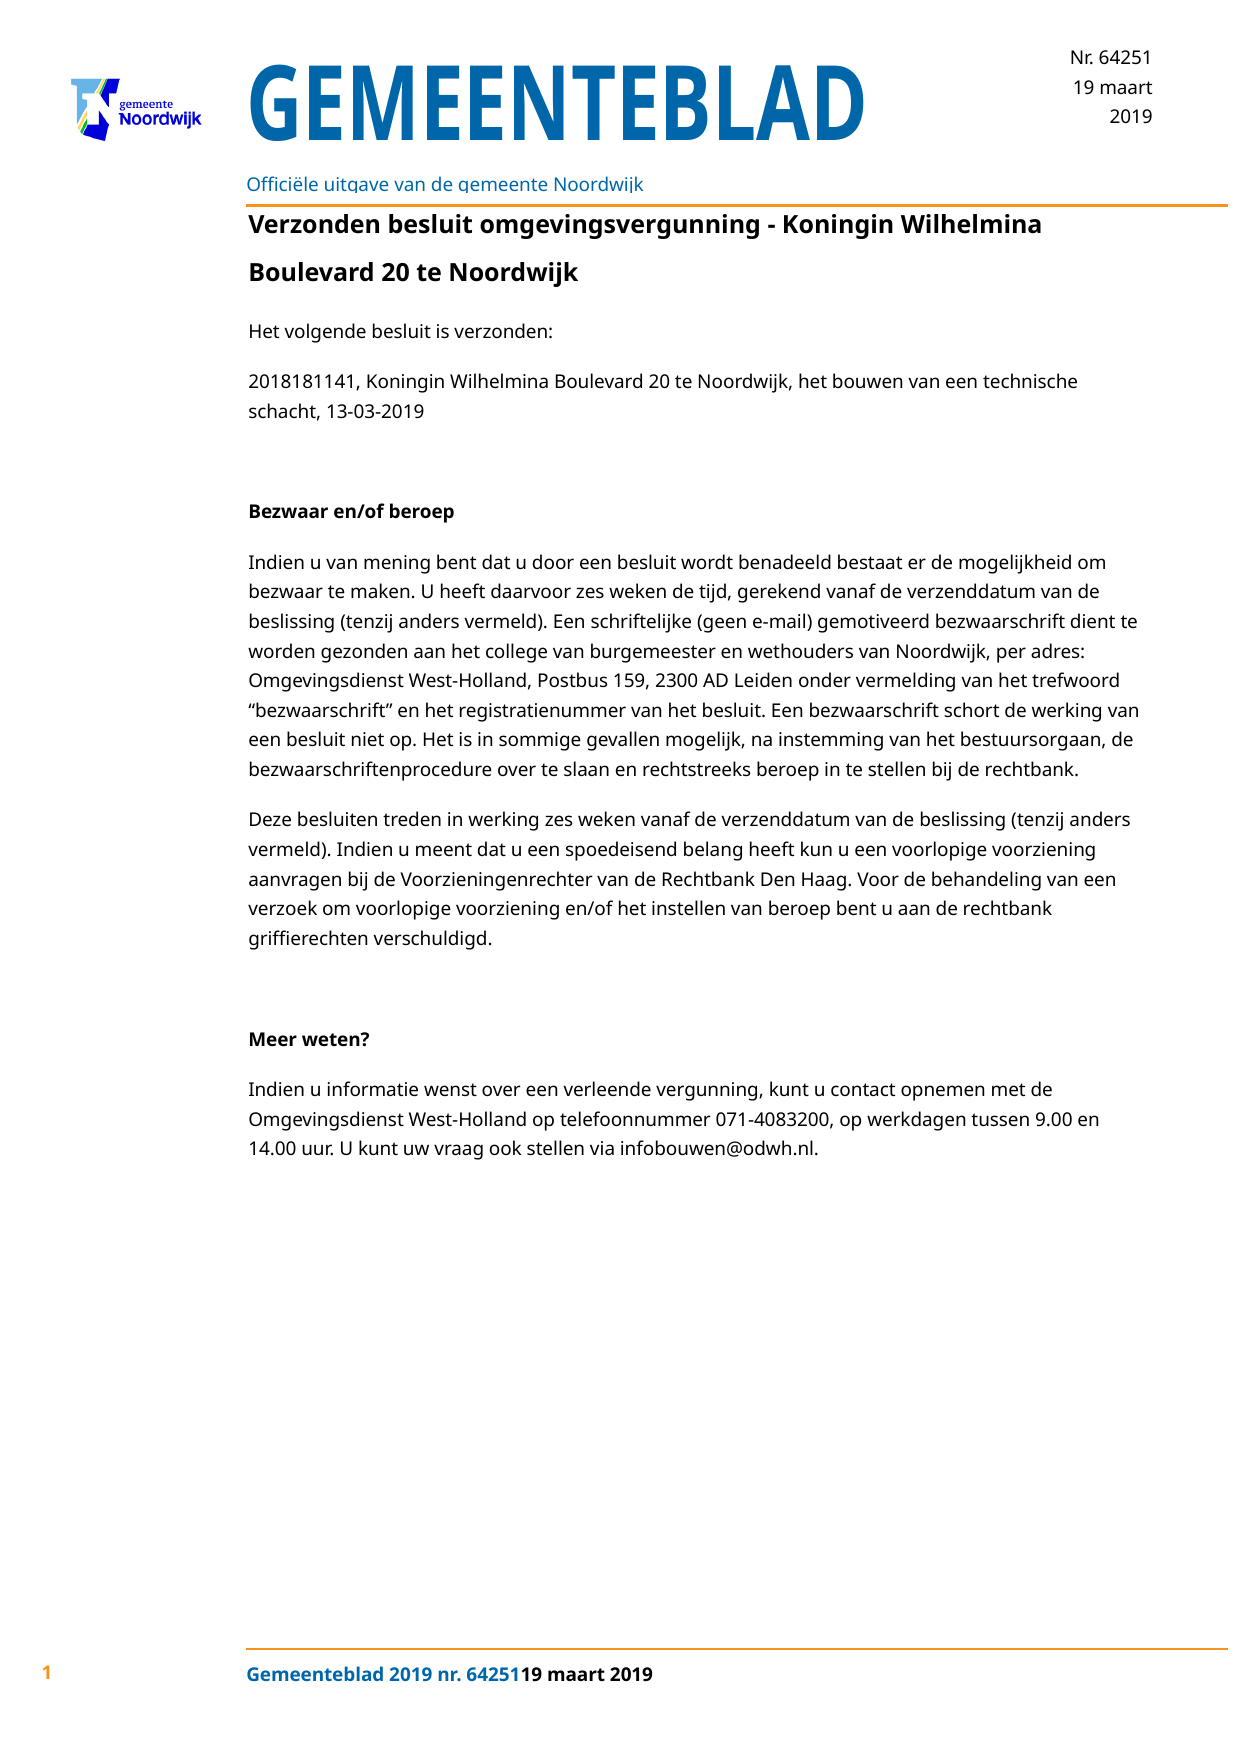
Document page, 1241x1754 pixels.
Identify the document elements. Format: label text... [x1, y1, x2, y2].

text Bezwaar en/of beroep [248, 499, 1152, 524]
text Indien u van mening bent dat u door een besluit wordt benadeeld bestaat er de mogelijkheid om bezwaar te maken. U heeft daarvoor zes weken de tijd, gerekend vanaf de verzenddatum van de beslissing (tenzij anders vermeld). Een schriftelijke (geen e-mail) gemotiveerd bezwaarschrift dient te worden gezonden aan het college van burgemeester en wethouders van Noordwijk, per adres: Omgevingsdienst West-Holland, Postbus 159, 2300 AD Leiden onder vermelding van het trefwoord “bezwaarschrift” en het registratienummer van het besluit. Een bezwaarschrift schort de werking van een besluit niet op. Het is in sommige gevallen mogelijk, na instemming van het bestuursorgaan, de bezwaarschriftenprocedure over te slaan en rechtstreeks beroep in te stellen bij de rechtbank. [248, 549, 1152, 782]
picture [41, 47, 231, 172]
text Meer weten? [248, 1026, 1152, 1052]
text 2018181141, Koningin Wilhelmina Boulevard 20 te Noordwijk, het bouwen van een technische schacht, 13-03-2019 [248, 368, 1152, 424]
text Indien u informatie wenst over een verleende vergunning, kunt u contact opnemen met de Omgevingsdienst West-Holland op telefoonnummer 071-4083200, op werkdagen tussen 9.00 en 14.00 uur. U kunt uw vraag ook stellen via infobouwen@odwh.nl. [248, 1076, 1152, 1161]
text Verzonden besluit omgevingsvergunning - Koningin Wilhelmina Boulevard 20 te Noordwijk [248, 207, 1152, 288]
text Deze besluiten treden in werking zes weken vanaf de verzenddatum van de beslissing (tenzij anders vermeld). Indien u meent dat u een spoedeisend belang heeft kun u een voorlopige voorziening aanvragen bij de Voorzieningenrechter van de Rechtbank Den Haag. Voor de behandeling van een verzoek om voorlopige voorziening en/of het instellen van beroep bent u aan de rechtbank griffierechten verschuldigd. [248, 807, 1152, 951]
text Het volgende besluit is verzonden: [248, 318, 1152, 344]
